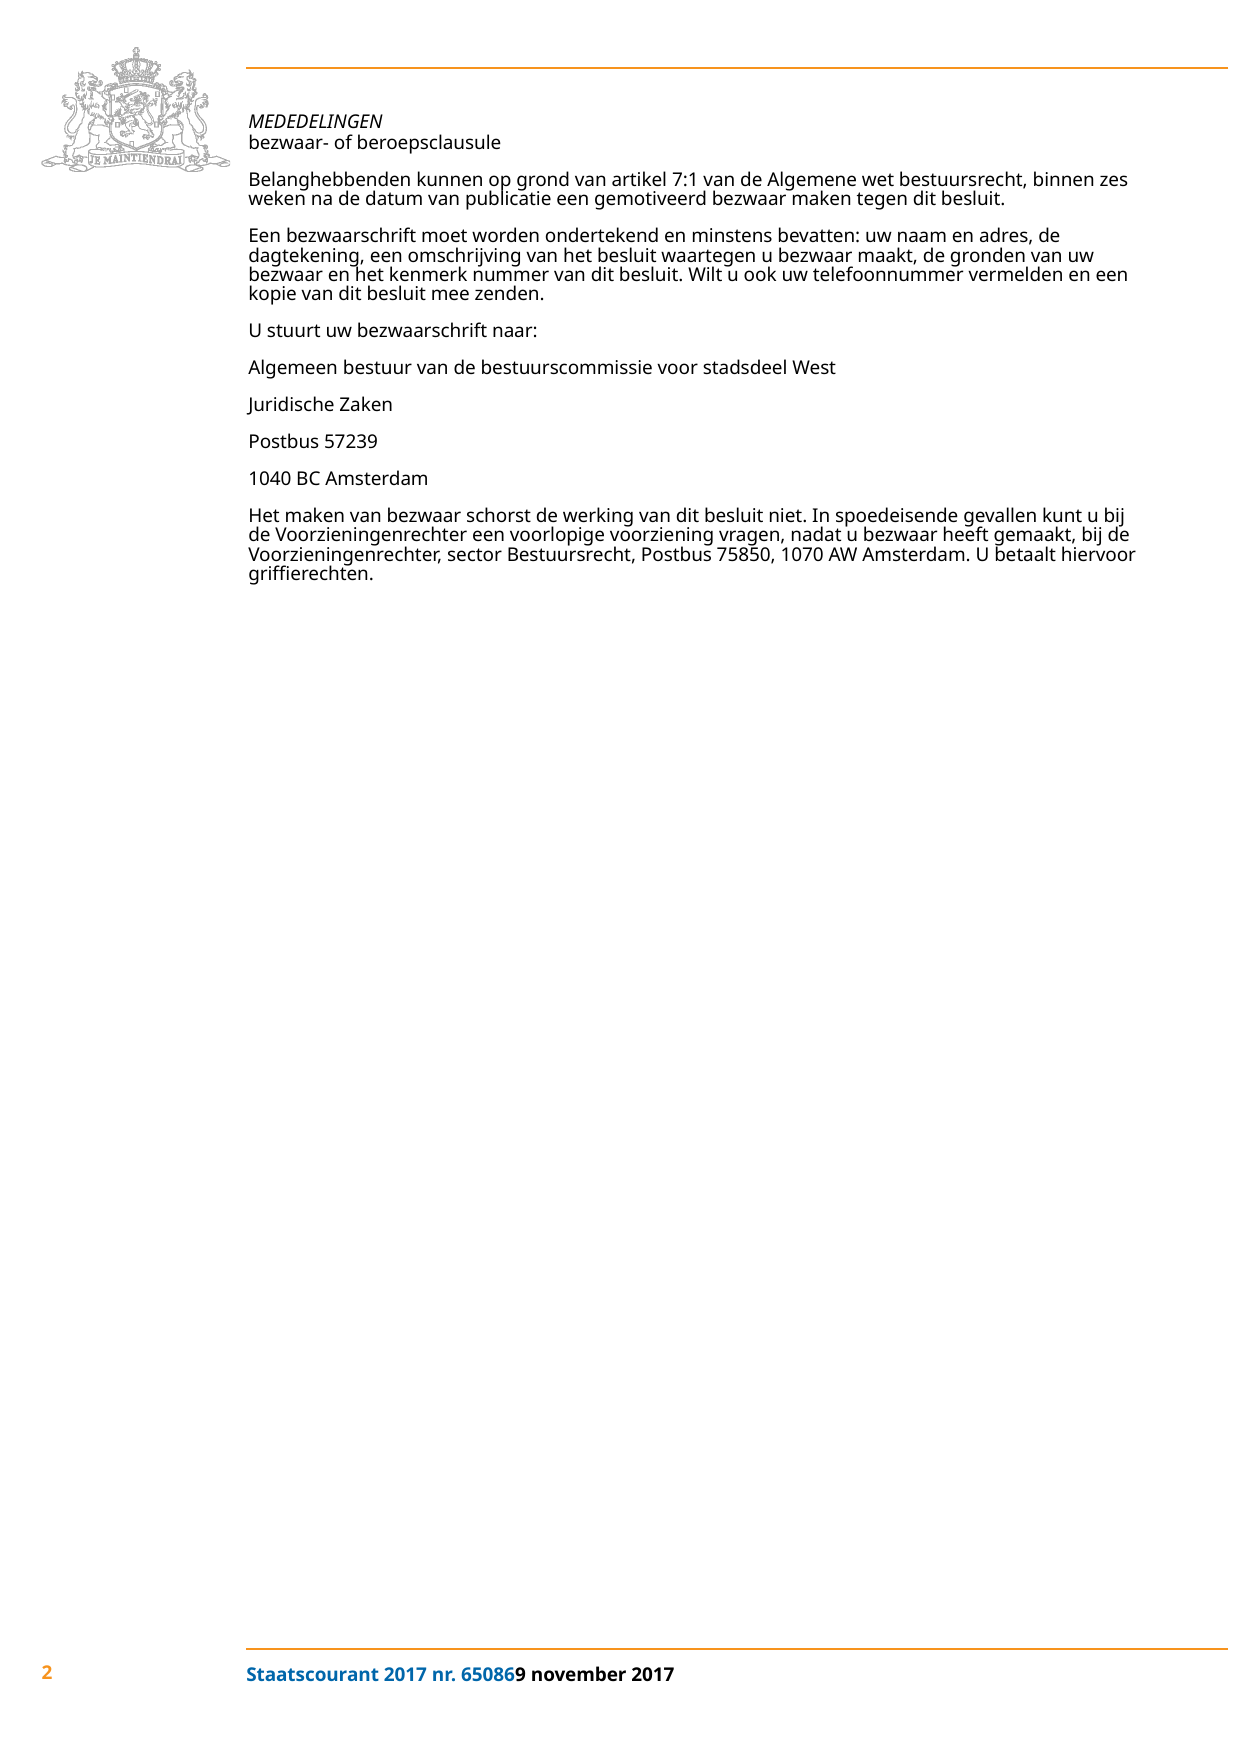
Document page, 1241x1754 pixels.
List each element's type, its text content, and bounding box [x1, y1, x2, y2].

text Algemeen bestuur van de bestuurscommissie voor stadsdeel West [248, 359, 1152, 378]
text U stuurt uw bezwaarschrift naar: [248, 322, 1152, 341]
picture [41, 47, 231, 172]
text Juridische Zaken [248, 396, 1152, 415]
text 1040 BC Amsterdam [248, 470, 1152, 489]
text Belanghebbenden kunnen op grond van artikel 7:1 van de Algemene wet bestuursrecht, binnen zes weken na de datum van publicatie een gemotiveerd bezwaar maken tegen dit besluit. [248, 171, 1152, 210]
text MEDEDELINGEN [248, 108, 1152, 134]
text Postbus 57239 [248, 433, 1152, 452]
text bezwaar- of beroepsclausule [248, 134, 1152, 153]
text Een bezwaarschrift moet worden ondertekend en minstens bevatten: uw naam en adres, de dagtekening, een omschrijving van het besluit waartegen u bezwaar maakt, de gronden van uw bezwaar en het kenmerk nummer van dit besluit. Wilt u ook uw telefoonnummer vermelden en een kopie van dit besluit mee zenden. [248, 227, 1152, 304]
text Het maken van bezwaar schorst de werking van dit besluit niet. In spoedeisende gevallen kunt u bij de Voorzieningenrechter een voorlopige voorziening vragen, nadat u bezwaar heeft gemaakt, bij de Voorzieningenrechter, sector Bestuursrecht, Postbus 75850, 1070 AW Amsterdam. U betaalt hiervoor griffierechten. [248, 507, 1152, 584]
